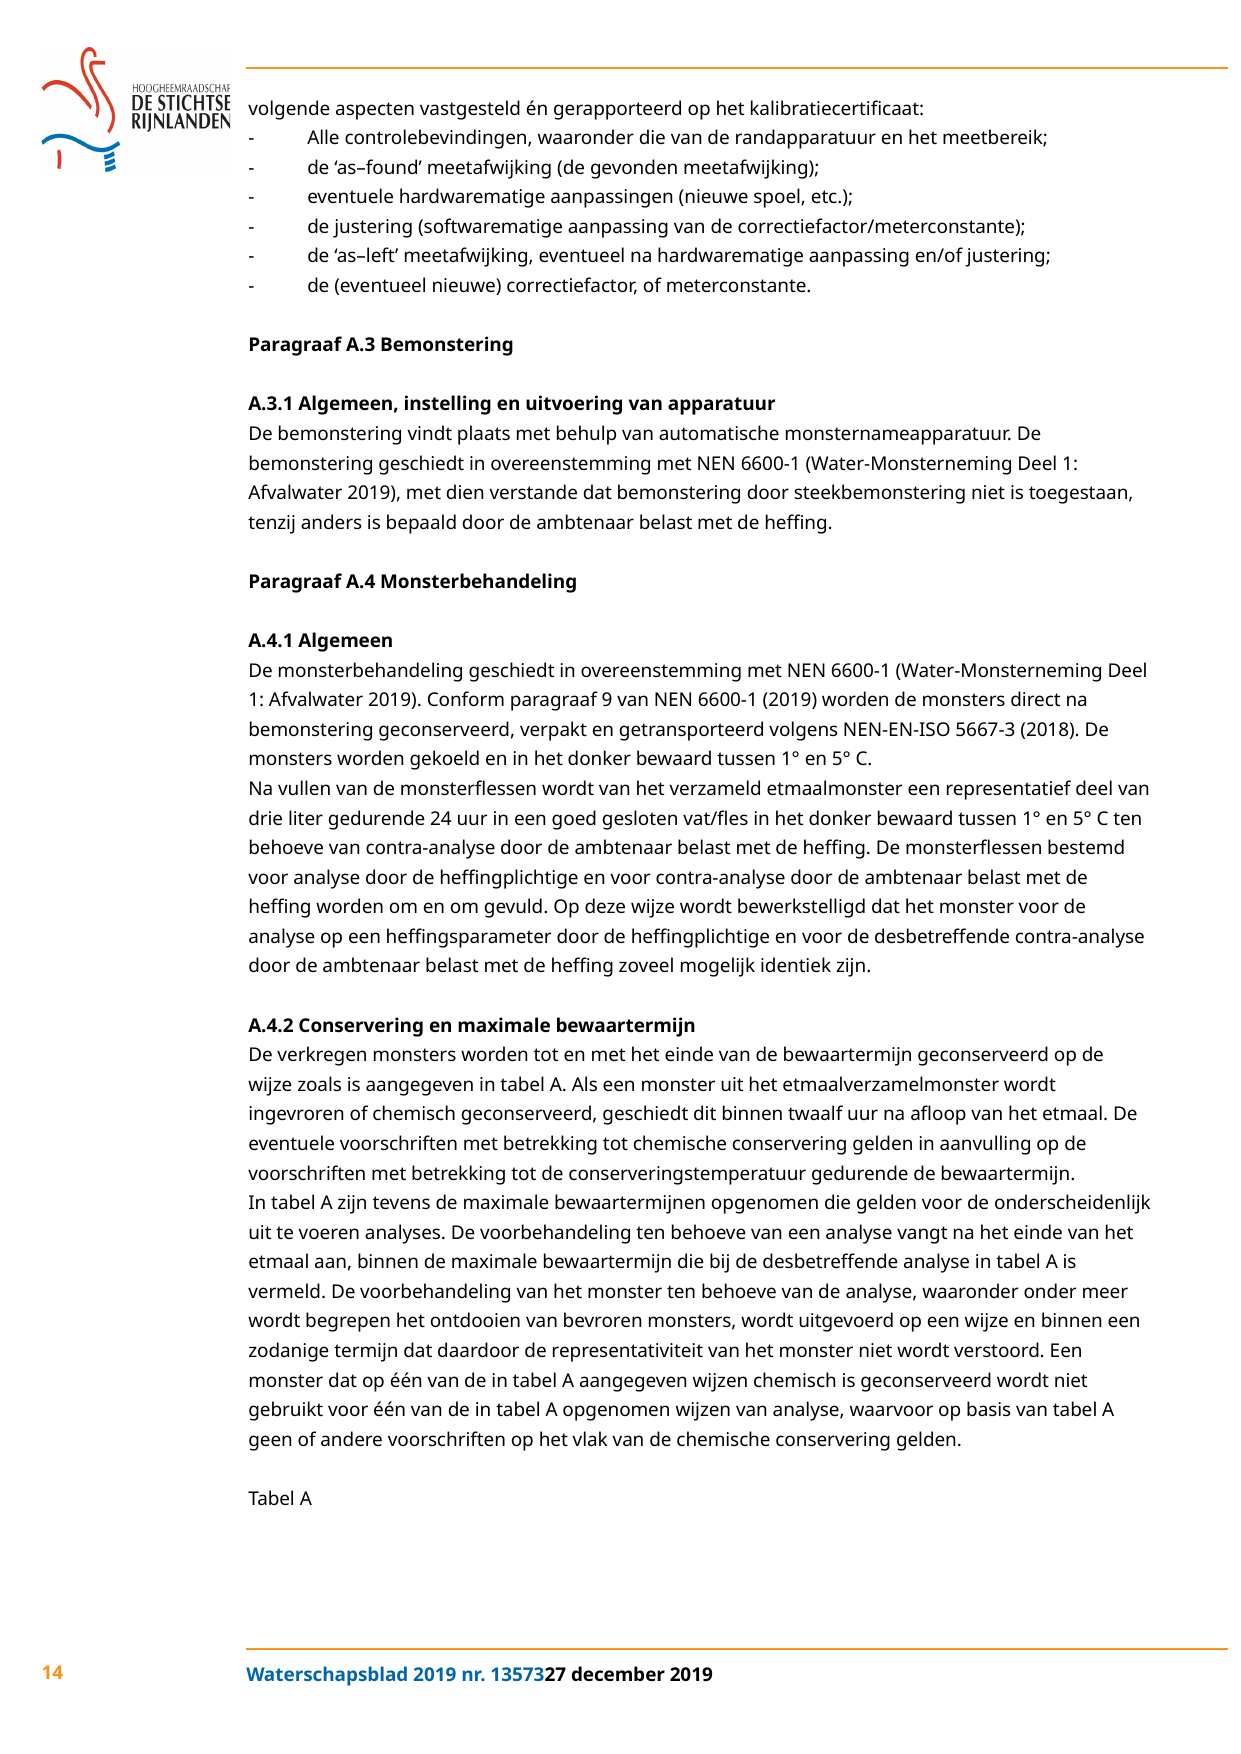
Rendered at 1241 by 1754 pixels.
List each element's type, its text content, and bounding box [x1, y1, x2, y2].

text Paragraaf A.3 Bemonstering [248, 331, 1152, 357]
text In tabel A zijn tevens de maximale bewaartermijnen opgenomen die gelden voor de onderscheidenlijk uit te voeren analyses. De voorbehandeling ten behoeve van een analyse vangt na het einde van het etmaal aan, binnen de maximale bewaartermijn die bij de desbetreffende analyse in tabel A is vermeld. De voorbehandeling van het monster ten behoeve van de analyse, waaronder onder meer wordt begrepen het ontdooien van bevroren monsters, wordt uitgevoerd op een wijze en binnen een zodanige termijn dat daardoor de representativiteit van het monster niet wordt verstoord. Een monster dat op één van de in tabel A aangegeven wijzen chemisch is geconserveerd wordt niet gebruikt voor één van de in tabel A opgenomen wijzen van analyse, waarvoor op basis van tabel A geen of andere voorschriften op het vlak van de chemische conservering gelden. [248, 1189, 1152, 1452]
text De verkregen monsters worden tot en met het einde van de bewaartermijn geconserveerd op de wijze zoals is aangegeven in tabel A. Als een monster uit het etmaalverzamelmonster wordt ingevroren of chemisch geconserveerd, geschiedt dit binnen twaalf uur na afloop van het etmaal. De eventuele voorschriften met betrekking tot chemische conservering gelden in aanvulling op de voorschriften met betrekking tot de conserveringstemperatuur gedurende de bewaartermijn. [248, 1041, 1152, 1186]
list de (eventueel nieuwe) correctiefactor, of meterconstante. [248, 272, 1152, 298]
text Paragraaf A.4 Monsterbehandeling [248, 568, 1152, 594]
text volgende aspecten vastgesteld én gerapporteerd op het kalibratiecertificaat: [248, 95, 1152, 121]
text A.4.1 Algemeen [248, 627, 1152, 653]
text Tabel A [248, 1485, 1152, 1511]
list eventuele hardwarematige aanpassingen (nieuwe spoel, etc.); [248, 183, 1152, 209]
text De bemonstering vindt plaats met behulp van automatische monsternameapparatuur. De bemonstering geschiedt in overeenstemming met NEN 6600-1 (Water-Monsterneming Deel 1: Afvalwater 2019), met dien verstande dat bemonstering door steekbemonstering niet is toegestaan, tenzij anders is bepaald door de ambtenaar belast met de heffing. [248, 420, 1152, 535]
text Na vullen van de monsterflessen wordt van het verzameld etmaalmonster een representatief deel van drie liter gedurende 24 uur in een goed gesloten vat/fles in het donker bewaard tussen 1° en 5° C ten behoeve van contra-analyse door de ambtenaar belast met de heffing. De monsterflessen bestemd voor analyse door de heffingplichtige en voor contra-analyse door de ambtenaar belast met de heffing worden om en om gevuld. Op deze wijze wordt bewerkstelligd dat het monster voor de analyse op een heffingsparameter door de heffingplichtige en voor de desbetreffende contra-analyse door de ambtenaar belast met de heffing zoveel mogelijk identiek zijn. [248, 775, 1152, 978]
text De monsterbehandeling geschiedt in overeenstemming met NEN 6600-1 (Water-Monsterneming Deel 1: Afvalwater 2019). Conform paragraaf 9 van NEN 6600-1 (2019) worden de monsters direct na bemonstering geconserveerd, verpakt en getransporteerd volgens NEN-EN-ISO 5667-3 (2018). De monsters worden gekoeld en in het donker bewaard tussen 1° en 5° C. [248, 657, 1152, 771]
picture [41, 47, 231, 172]
text A.3.1 Algemeen, instelling en uitvoering van apparatuur [248, 391, 1152, 416]
list de ‘as–left’ meetafwijking, eventueel na hardwarematige aanpassing en/of justering; [248, 243, 1152, 268]
list de ‘as–found’ meetafwijking (de gevonden meetafwijking); [248, 154, 1152, 180]
text A.4.2 Conservering en maximale bewaartermijn [248, 1012, 1152, 1038]
list Alle controlebevindingen, waaronder die van de randapparatuur en het meetbereik; [248, 124, 1152, 150]
list de justering (softwarematige aanpassing van de correctiefactor/meterconstante); [248, 213, 1152, 239]
